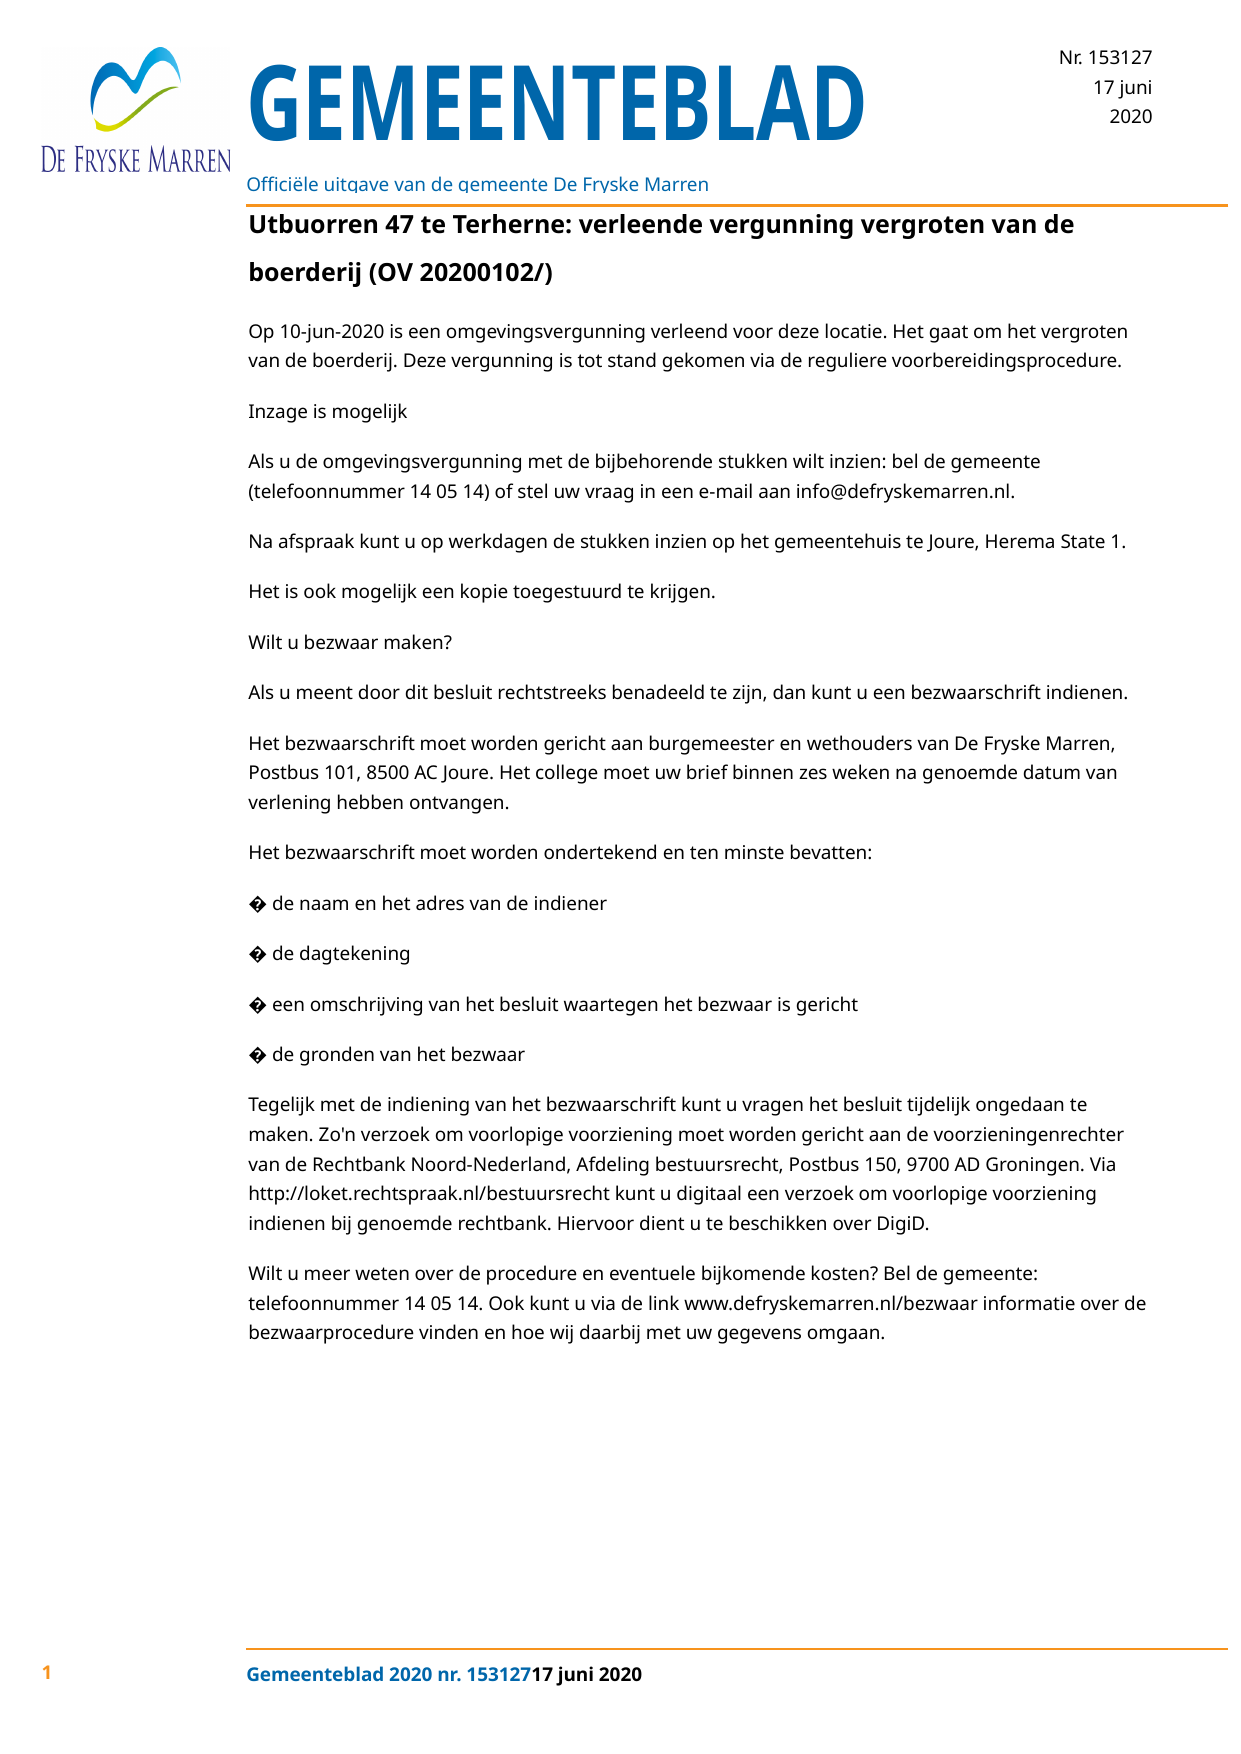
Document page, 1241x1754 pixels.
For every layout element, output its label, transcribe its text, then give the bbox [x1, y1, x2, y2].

text Inzage is mogelijk [248, 398, 1152, 424]
text Utbuorren 47 te Terherne: verleende vergunning vergroten van de boerderij (OV 20200102/) [248, 207, 1152, 288]
text Als u de omgevingsvergunning met de bijbehorende stukken wilt inzien: bel de gemeente (telefoonnummer 14 05 14) of stel uw vraag in een e-mail aan info@defryskemarren.nl. [248, 448, 1152, 504]
text Tegelijk met de indiening van het bezwaarschrift kunt u vragen het besluit tijdelijk ongedaan te maken. Zo'n verzoek om voorlopige voorziening moet worden gericht aan de voorzieningenrechter van de Rechtbank Noord-Nederland, Afdeling bestuursrecht, Postbus 150, 9700 AD Groningen. Via http://loket.rechtspraak.nl/bestuursrecht kunt u digitaal een verzoek om voorlopige voorziening indienen bij genoemde rechtbank. Hiervoor dient u te beschikken over DigiD. [248, 1092, 1152, 1236]
text Als u meent door dit besluit rechtstreeks benadeeld te zijn, dan kunt u een bezwaarschrift indienen. [248, 679, 1152, 705]
text Na afspraak kunt u op werkdagen de stukken inzien op het gemeentehuis te Joure, Herema State 1. [248, 528, 1152, 554]
text Het bezwaarschrift moet worden gericht aan burgemeester en wethouders van De Fryske Marren, Postbus 101, 8500 AC Joure. Het college moet uw brief binnen zes weken na genoemde datum van verlening hebben ontvangen. [248, 730, 1152, 815]
text Op 10-jun-2020 is een omgevingsvergunning verleend voor deze locatie. Het gaat om het vergroten van de boerderij. Deze vergunning is tot stand gekomen via de reguliere voorbereidingsprocedure. [248, 318, 1152, 373]
text � de naam en het adres van de indiener [248, 890, 1152, 916]
text � een omschrijving van het besluit waartegen het bezwaar is gericht [248, 991, 1152, 1017]
picture [41, 47, 231, 172]
text Het is ook mogelijk een kopie toegestuurd te krijgen. [248, 579, 1152, 604]
text Het bezwaarschrift moet worden ondertekend en ten minste bevatten: [248, 839, 1152, 865]
text Wilt u meer weten over de procedure en eventuele bijkomende kosten? Bel de gemeente: telefoonnummer 14 05 14. Ook kunt u via de link www.defryskemarren.nl/bezwaar informatie over de bezwaarprocedure vinden en hoe wij daarbij met uw gegevens omgaan. [248, 1260, 1152, 1345]
text � de dagtekening [248, 940, 1152, 966]
text � de gronden van het bezwaar [248, 1041, 1152, 1067]
text Wilt u bezwaar maken? [248, 629, 1152, 655]
